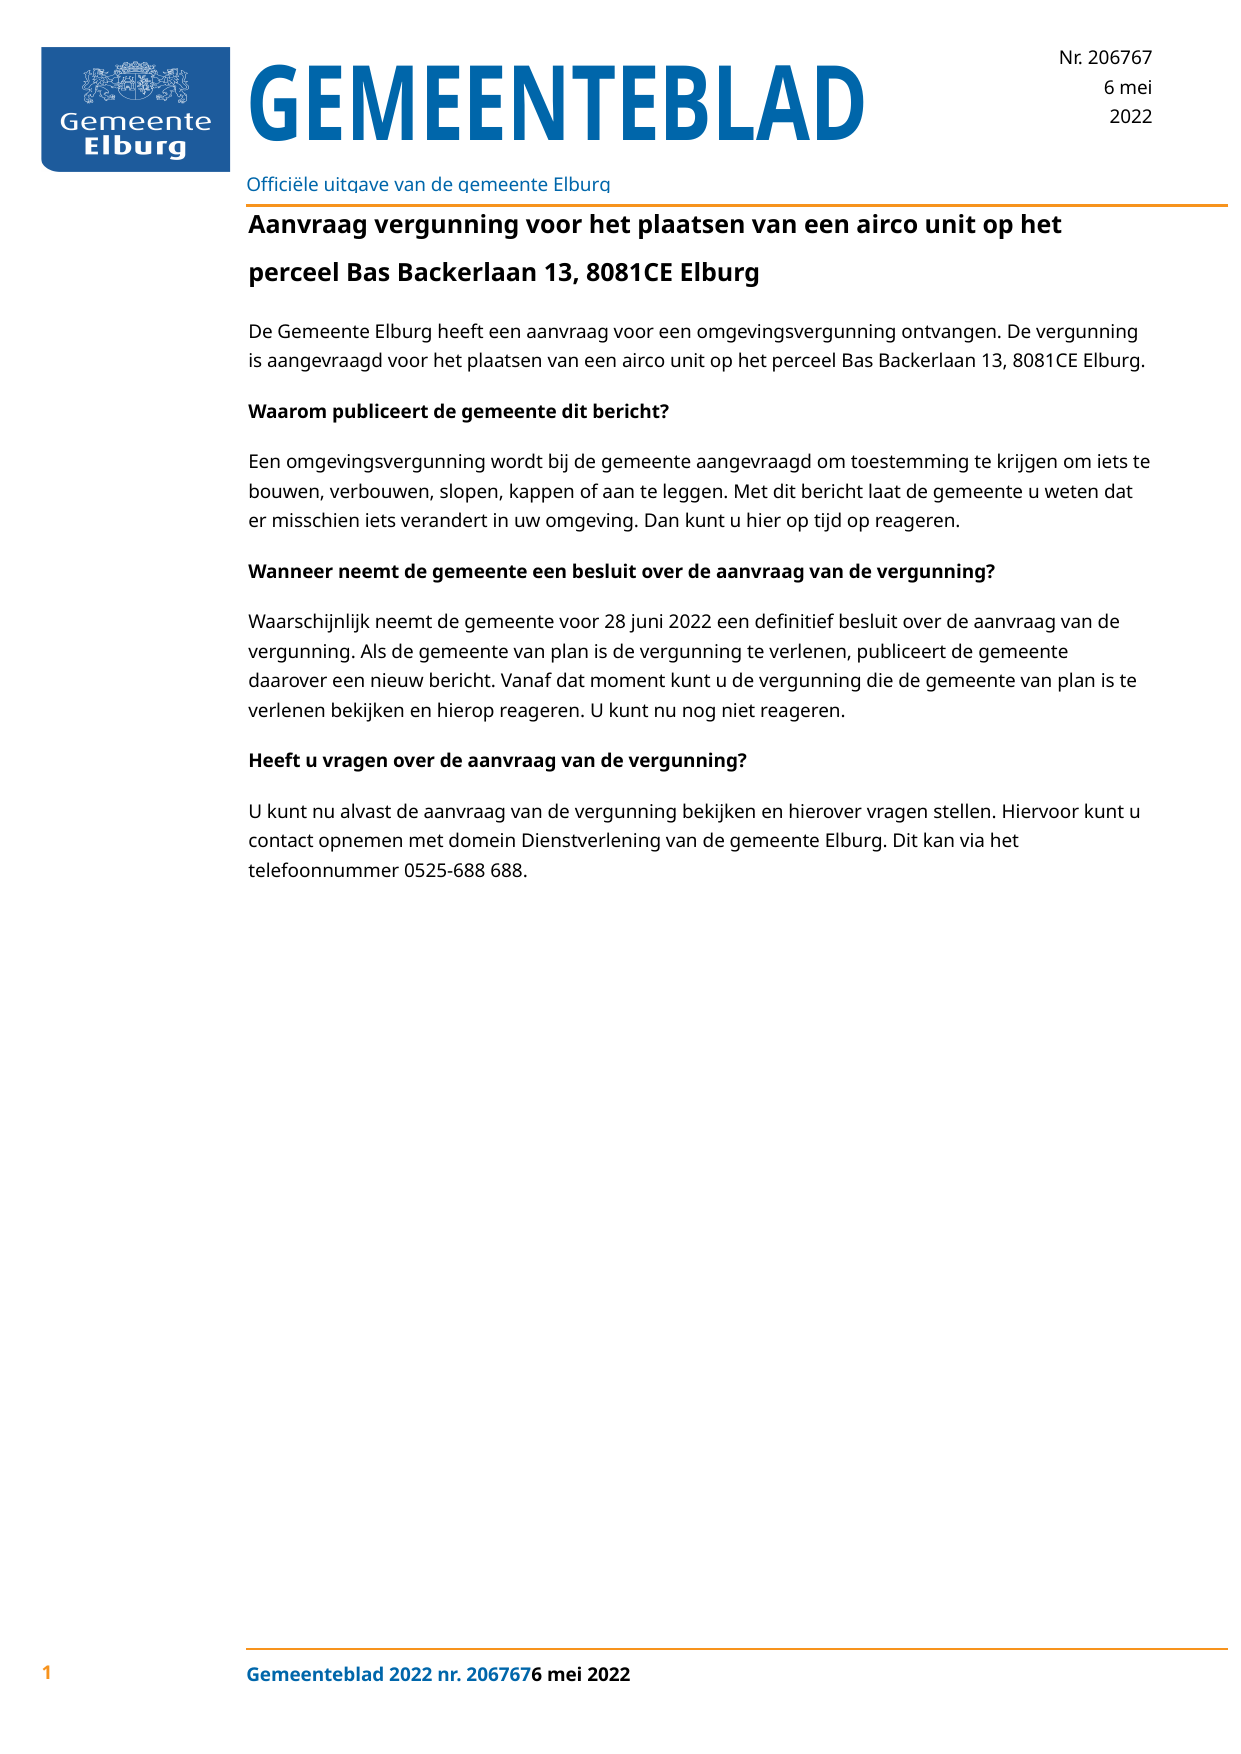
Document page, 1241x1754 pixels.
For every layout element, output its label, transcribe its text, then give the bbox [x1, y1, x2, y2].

text Een omgevingsvergunning wordt bij de gemeente aangevraagd om toestemming te krijgen om iets te bouwen, verbouwen, slopen, kappen of aan te leggen. Met dit bericht laat de gemeente u weten dat er misschien iets verandert in uw omgeving. Dan kunt u hier op tijd op reageren. [248, 448, 1152, 533]
text Aanvraag vergunning voor het plaatsen van een airco unit op het perceel Bas Backerlaan 13, 8081CE Elburg [248, 207, 1152, 288]
text U kunt nu alvast de aanvraag van de vergunning bekijken en hierover vragen stellen. Hiervoor kunt u contact opnemen met domein Dienstverlening van de gemeente Elburg. Dit kan via het telefoonnummer 0525-688 688. [248, 798, 1152, 883]
text Waarom publiceert de gemeente dit bericht? [248, 398, 1152, 424]
text Wanneer neemt de gemeente een besluit over de aanvraag van de vergunning? [248, 558, 1152, 584]
text De Gemeente Elburg heeft een aanvraag voor een omgevingsvergunning ontvangen. De vergunning is aangevraagd voor het plaatsen van een airco unit op het perceel Bas Backerlaan 13, 8081CE Elburg. [248, 318, 1152, 373]
picture [41, 47, 231, 172]
text Waarschijnlijk neemt de gemeente voor 28 juni 2022 een definitief besluit over de aanvraag van de vergunning. Als de gemeente van plan is de vergunning te verlenen, publiceert de gemeente daarover een nieuw bericht. Vanaf dat moment kunt u de vergunning die de gemeente van plan is te verlenen bekijken en hierop reageren. U kunt nu nog niet reageren. [248, 608, 1152, 723]
text Heeft u vragen over de aanvraag van de vergunning? [248, 747, 1152, 773]
